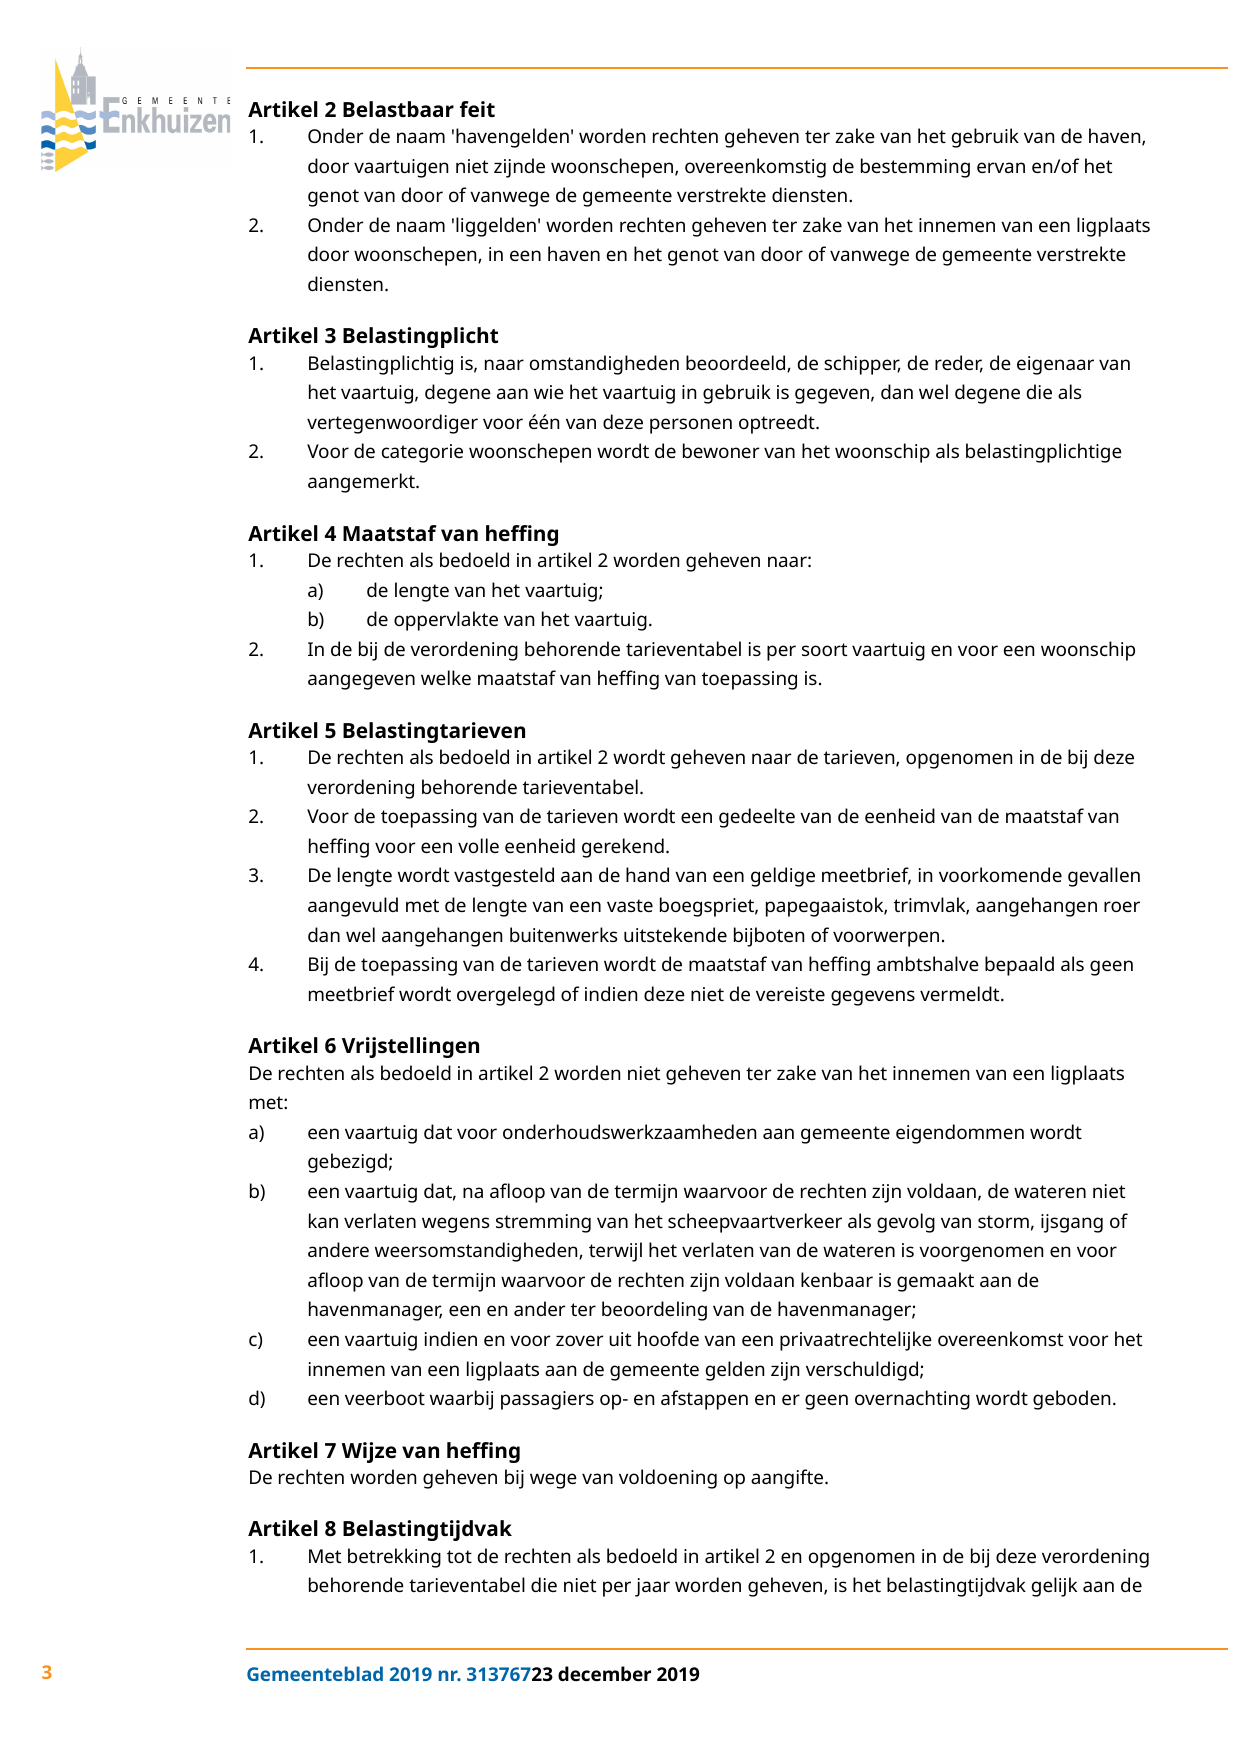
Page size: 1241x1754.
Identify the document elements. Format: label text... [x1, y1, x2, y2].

list De lengte wordt vastgesteld aan de hand van een geldige meetbrief, in voorkomende gevallen aangevuld met de lengte van een vaste boegspriet, papegaaistok, trimvlak, aangehangen roer dan wel aangehangen buitenwerks uitstekende bijboten of voorwerpen. [248, 863, 1152, 948]
text Artikel 2 Belastbaar feit [248, 95, 1152, 123]
list Onder de naam 'liggelden' worden rechten geheven ter zake van het innemen van een ligplaats door woonschepen, in een haven en het genot van door of vanwege de gemeente verstrekte diensten. [248, 212, 1152, 297]
text De rechten worden geheven bij wege van voldoening op aangifte. [248, 1464, 1152, 1490]
text Artikel 5 Belastingtarieven [248, 716, 1152, 744]
list In de bij de verordening behorende tarieventabel is per soort vaartuig en voor een woonschip aangegeven welke maatstaf van heffing van toepassing is. [248, 636, 1152, 691]
text Artikel 8 Belastingtijdvak [248, 1514, 1152, 1543]
list Bij de toepassing van de tarieven wordt de maatstaf van heffing ambtshalve bepaald als geen meetbrief wordt overgelegd of indien deze niet de vereiste gegevens vermeldt. [248, 951, 1152, 1007]
list De rechten als bedoeld in artikel 2 wordt geheven naar de tarieven, opgenomen in de bij deze verordening behorende tarieventabel. [248, 744, 1152, 800]
list een vaartuig dat, na afloop van de termijn waarvoor de rechten zijn voldaan, de wateren niet kan verlaten wegens stremming van het scheepvaartverkeer als gevolg van storm, ijsgang of andere weersomstandigheden, terwijl het verlaten van de wateren is voorgenomen en voor afloop van de termijn waarvoor de rechten zijn voldaan kenbaar is gemaakt aan de havenmanager, een en ander ter beoordeling van de havenmanager; [248, 1178, 1152, 1322]
list Met betrekking tot de rechten als bedoeld in artikel 2 en opgenomen in de bij deze verordening behorende tarieventabel die niet per jaar worden geheven, is het belastingtijdvak gelijk aan de [248, 1543, 1152, 1598]
text Artikel 3 Belastingplicht [248, 322, 1152, 350]
list De rechten als bedoeld in artikel 2 worden geheven naar: [248, 547, 1152, 573]
picture [41, 47, 231, 172]
list de oppervlakte van het vaartuig. [307, 606, 1152, 632]
list Voor de toepassing van de tarieven wordt een gedeelte van de eenheid van de maatstaf van heffing voor een volle eenheid gerekend. [248, 803, 1152, 859]
list de lengte van het vaartuig; [307, 577, 1152, 602]
list een veerboot waarbij passagiers op- en afstappen en er geen overnachting wordt geboden. [248, 1385, 1152, 1411]
list Belastingplichtig is, naar omstandigheden beoordeeld, de schipper, de reder, de eigenaar van het vaartuig, degene aan wie het vaartuig in gebruik is gegeven, dan wel degene die als vertegenwoordiger voor één van deze personen optreedt. [248, 350, 1152, 435]
text Artikel 4 Maatstaf van heffing [248, 519, 1152, 547]
text Artikel 7 Wijze van heffing [248, 1436, 1152, 1464]
list een vaartuig dat voor onderhoudswerkzaamheden aan gemeente eigendommen wordt gebezigd; [248, 1119, 1152, 1174]
list een vaartuig indien en voor zover uit hoofde van een privaatrechtelijke overeenkomst voor het innemen van een ligplaats aan de gemeente gelden zijn verschuldigd; [248, 1326, 1152, 1381]
list Voor de categorie woonschepen wordt de bewoner van het woonschip als belastingplichtige aangemerkt. [248, 439, 1152, 494]
text Artikel 6 Vrijstellingen [248, 1031, 1152, 1060]
text De rechten als bedoeld in artikel 2 worden niet geheven ter zake van het innemen van een ligplaats met: [248, 1060, 1152, 1115]
list Onder de naam 'havengelden' worden rechten geheven ter zake van het gebruik van de haven, door vaartuigen niet zijnde woonschepen, overeenkomstig de bestemming ervan en/of het genot van door of vanwege de gemeente verstrekte diensten. [248, 123, 1152, 208]
